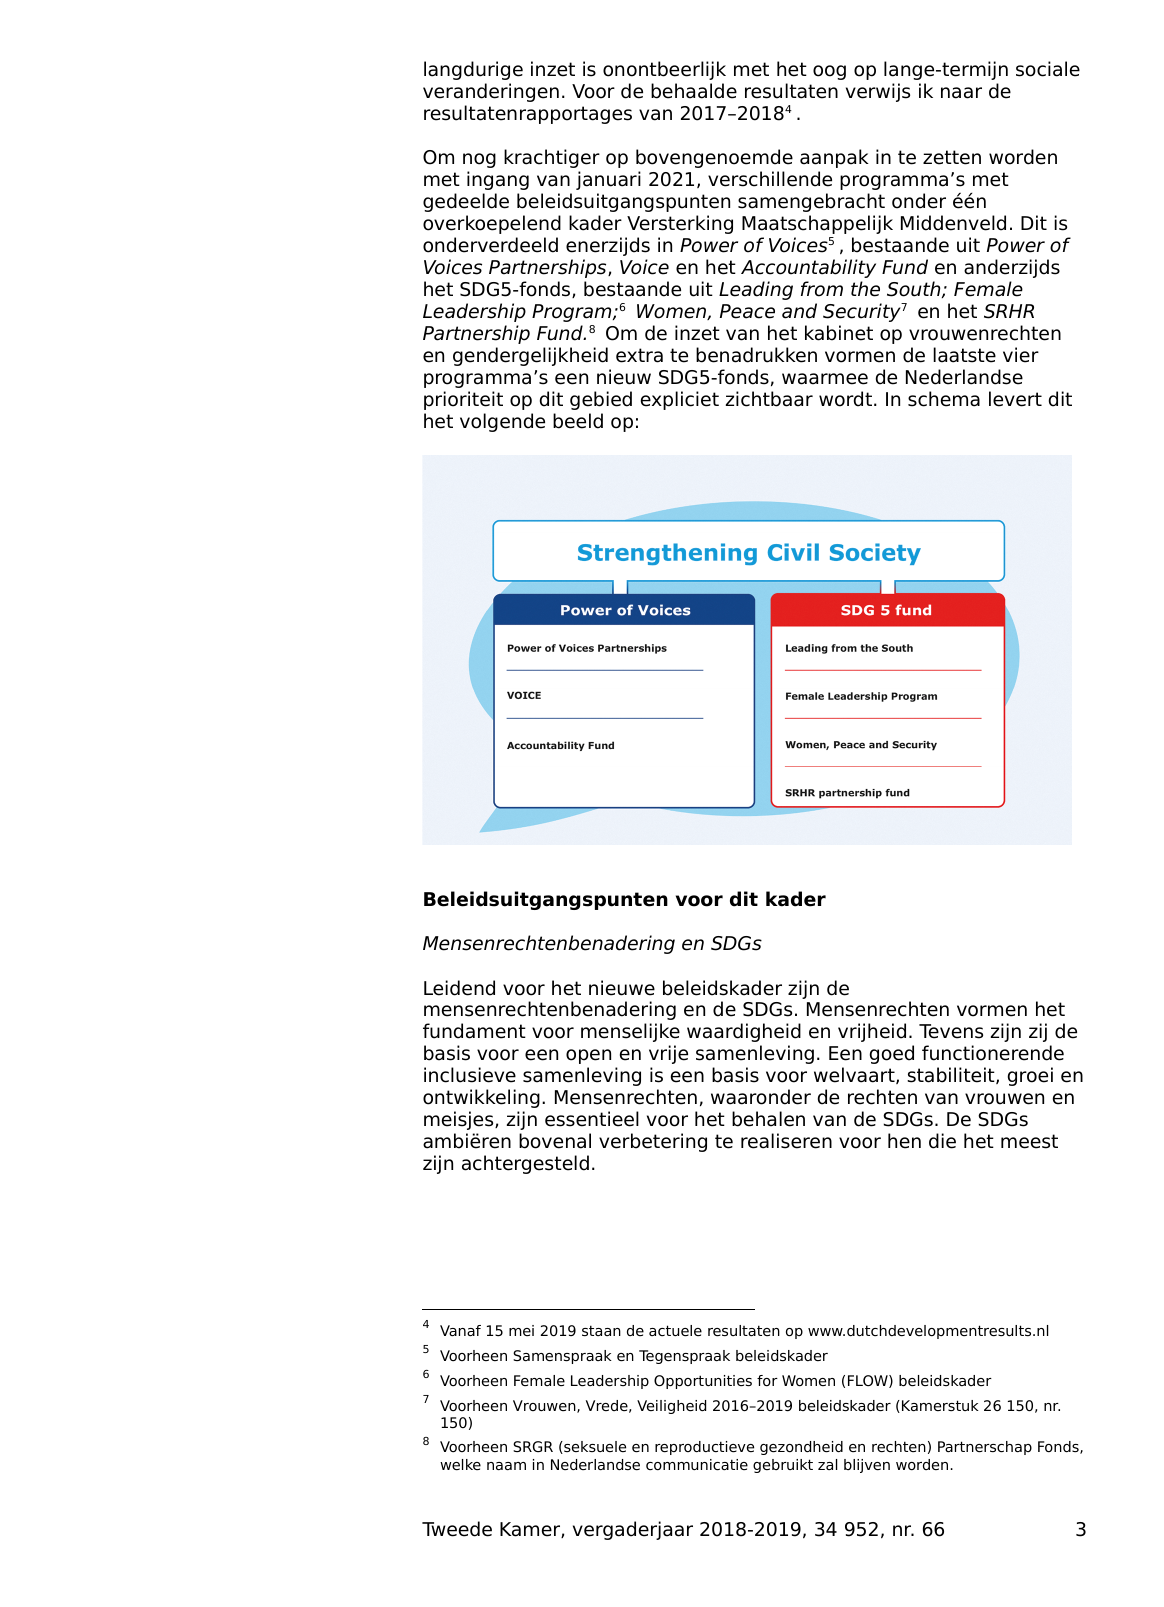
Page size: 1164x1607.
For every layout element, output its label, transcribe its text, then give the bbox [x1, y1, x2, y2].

subtitle Mensenrechtenbenadering en SDGs [422, 933, 1087, 955]
text Vanaf 15 mei 2019 staan de actuele resultaten op www.dutchdevelopmentresults.nl [422, 1318, 1087, 1341]
text Voorheen Samenspraak en Tegenspraak beleidskader [422, 1343, 1087, 1366]
text Voorheen Female Leadership Opportunities for Women (FLOW) beleidskader [422, 1368, 1087, 1391]
text langdurige inzet is onontbeerlijk met het oog op lange-termijn sociale veranderingen. Voor de behaalde resultaten verwijs ik naar de resultatenrapportages van 2017–2018. [422, 59, 1087, 125]
text Voorheen Vrouwen, Vrede, Veiligheid 2016–2019 beleidskader (Kamerstuk 26 150, nr. 150) [422, 1393, 1087, 1432]
text Leidend voor het nieuwe beleidskader zijn de mensenrechtenbenadering en de SDGs. Mensenrechten vormen het fundament voor menselijke waardigheid en vrijheid. Tevens zijn zij de basis voor een open en vrije samenleving. Een goed functionerende inclusieve samenleving is een basis voor welvaart, stabiliteit, groei en ontwikkeling. Mensenrechten, waaronder de rechten van vrouwen en meisjes, zijn essentieel voor het behalen van de SDGs. De SDGs ambiëren bovenal verbetering te realiseren voor hen die het meest zijn achtergesteld. [422, 977, 1087, 1175]
text Voorheen SRGR (seksuele en reproductieve gezondheid en rechten) Partnerschap Fonds, welke naam in Nederlandse communicatie gebruikt zal blijven worden. [422, 1435, 1087, 1474]
picture [422, 455, 1072, 845]
text Om nog krachtiger op bovengenoemde aanpak in te zetten worden met ingang van januari 2021, verschillende programma’s met gedeelde beleidsuitgangspunten samengebracht onder één overkoepelend kader Versterking Maatschappelijk Middenveld. Dit is onderverdeeld enerzijds in Power of Voices, bestaande uit Power of Voices Partnerships, Voice en het Accountability Fund en anderzijds het SDG5-fonds, bestaande uit Leading from the South; Female Leadership Program; Women, Peace and Security en het SRHR Partnership Fund. Om de inzet van het kabinet op vrouwenrechten en gendergelijkheid extra te benadrukken vormen de laatste vier programma’s een nieuw SDG5-fonds, waarmee de Nederlandse prioriteit op dit gebied expliciet zichtbaar wordt. In schema levert dit het volgende beeld op: [422, 147, 1087, 433]
subtitle Beleidsuitgangspunten voor dit kader [422, 889, 1087, 911]
